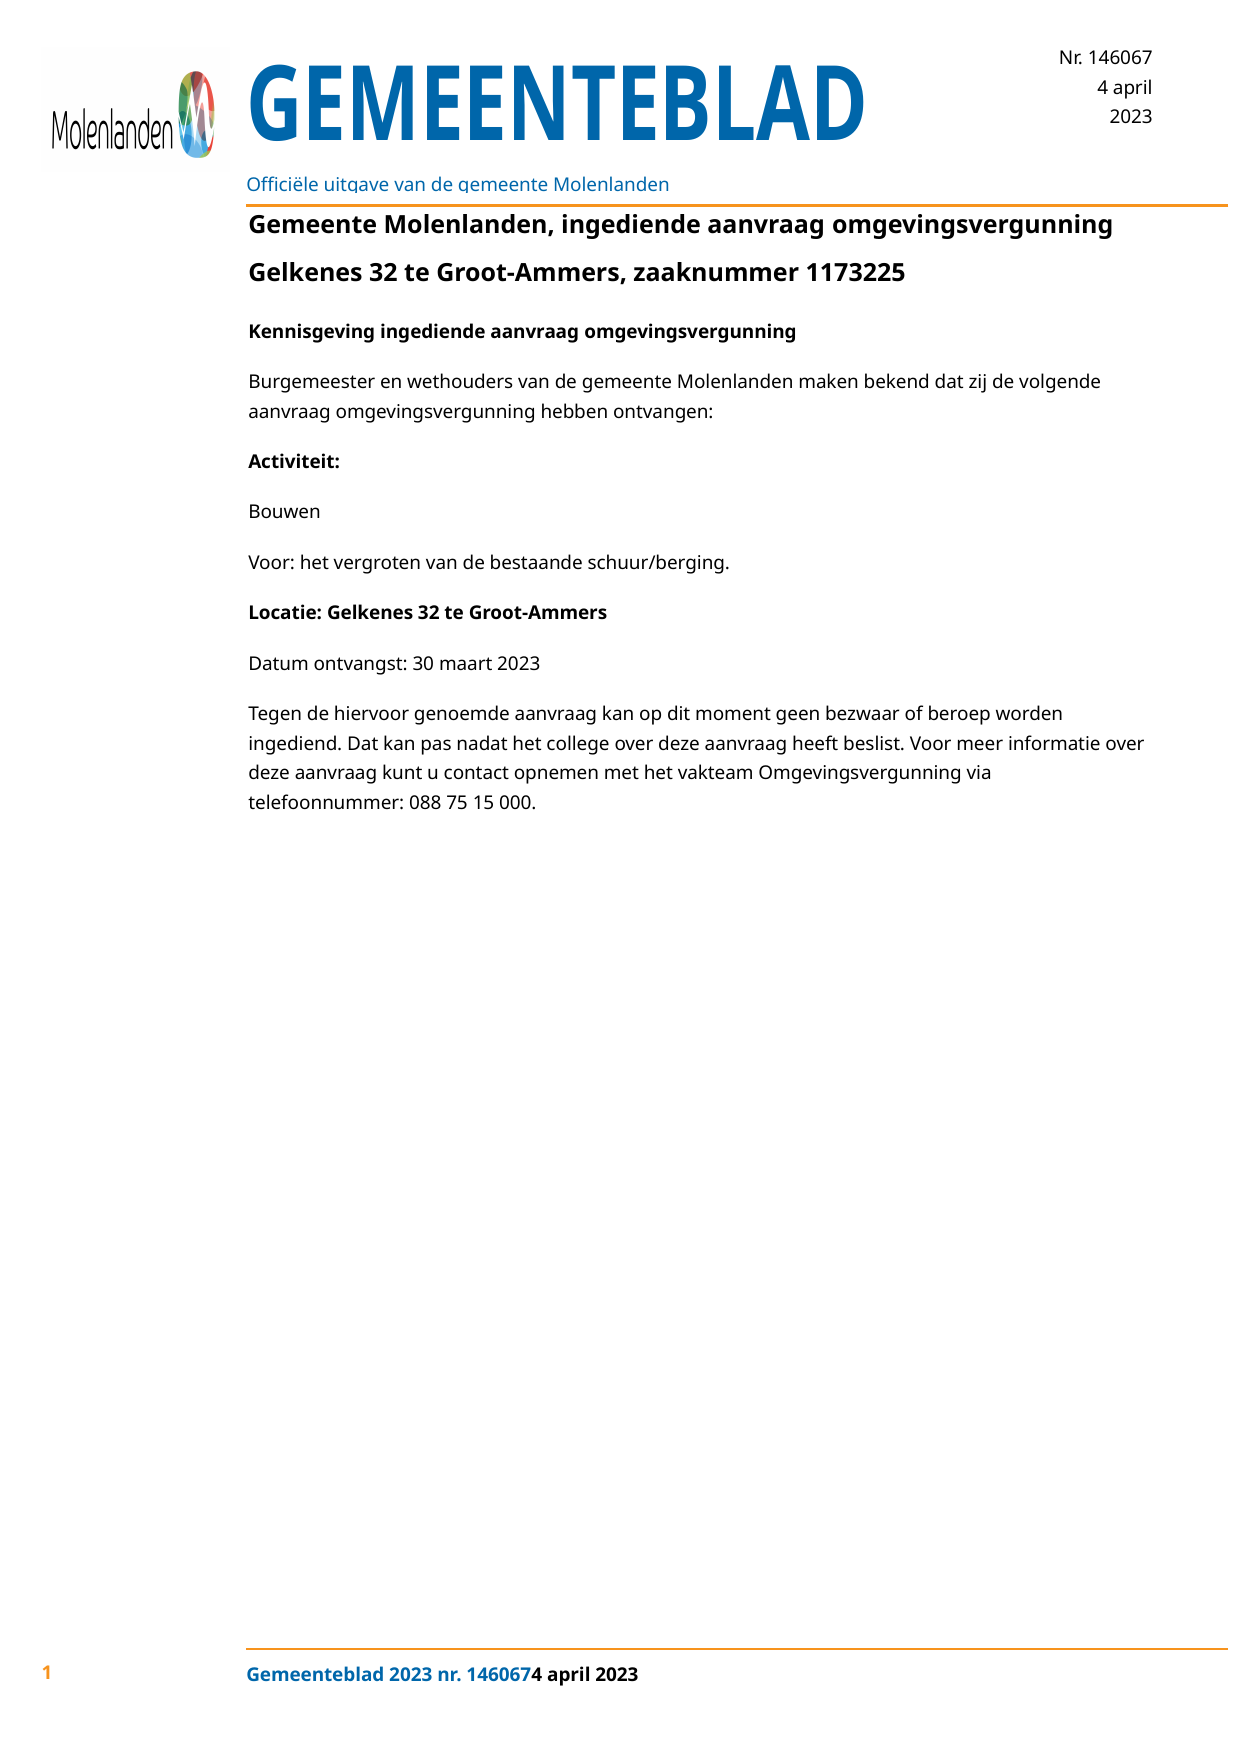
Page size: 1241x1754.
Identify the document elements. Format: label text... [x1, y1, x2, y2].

text Datum ontvangst: 30 maart 2023 [248, 650, 1152, 676]
picture [41, 47, 231, 172]
text Bouwen [248, 499, 1152, 524]
text Activiteit: [248, 448, 1152, 474]
text Tegen de hiervoor genoemde aanvraag kan op dit moment geen bezwaar of beroep worden ingediend. Dat kan pas nadat het college over deze aanvraag heeft beslist. Voor meer informatie over deze aanvraag kunt u contact opnemen met het vakteam Omgevingsvergunning via telefoonnummer: 088 75 15 000. [248, 700, 1152, 815]
text Voor: het vergroten van de bestaande schuur/berging. [248, 549, 1152, 575]
text Locatie: Gelkenes 32 te Groot-Ammers [248, 599, 1152, 625]
text Kennisgeving ingediende aanvraag omgevingsvergunning [248, 318, 1152, 344]
text Gemeente Molenlanden, ingediende aanvraag omgevingsvergunning Gelkenes 32 te Groot-Ammers, zaaknummer 1173225 [248, 207, 1152, 288]
text Burgemeester en wethouders van de gemeente Molenlanden maken bekend dat zij de volgende aanvraag omgevingsvergunning hebben ontvangen: [248, 368, 1152, 424]
